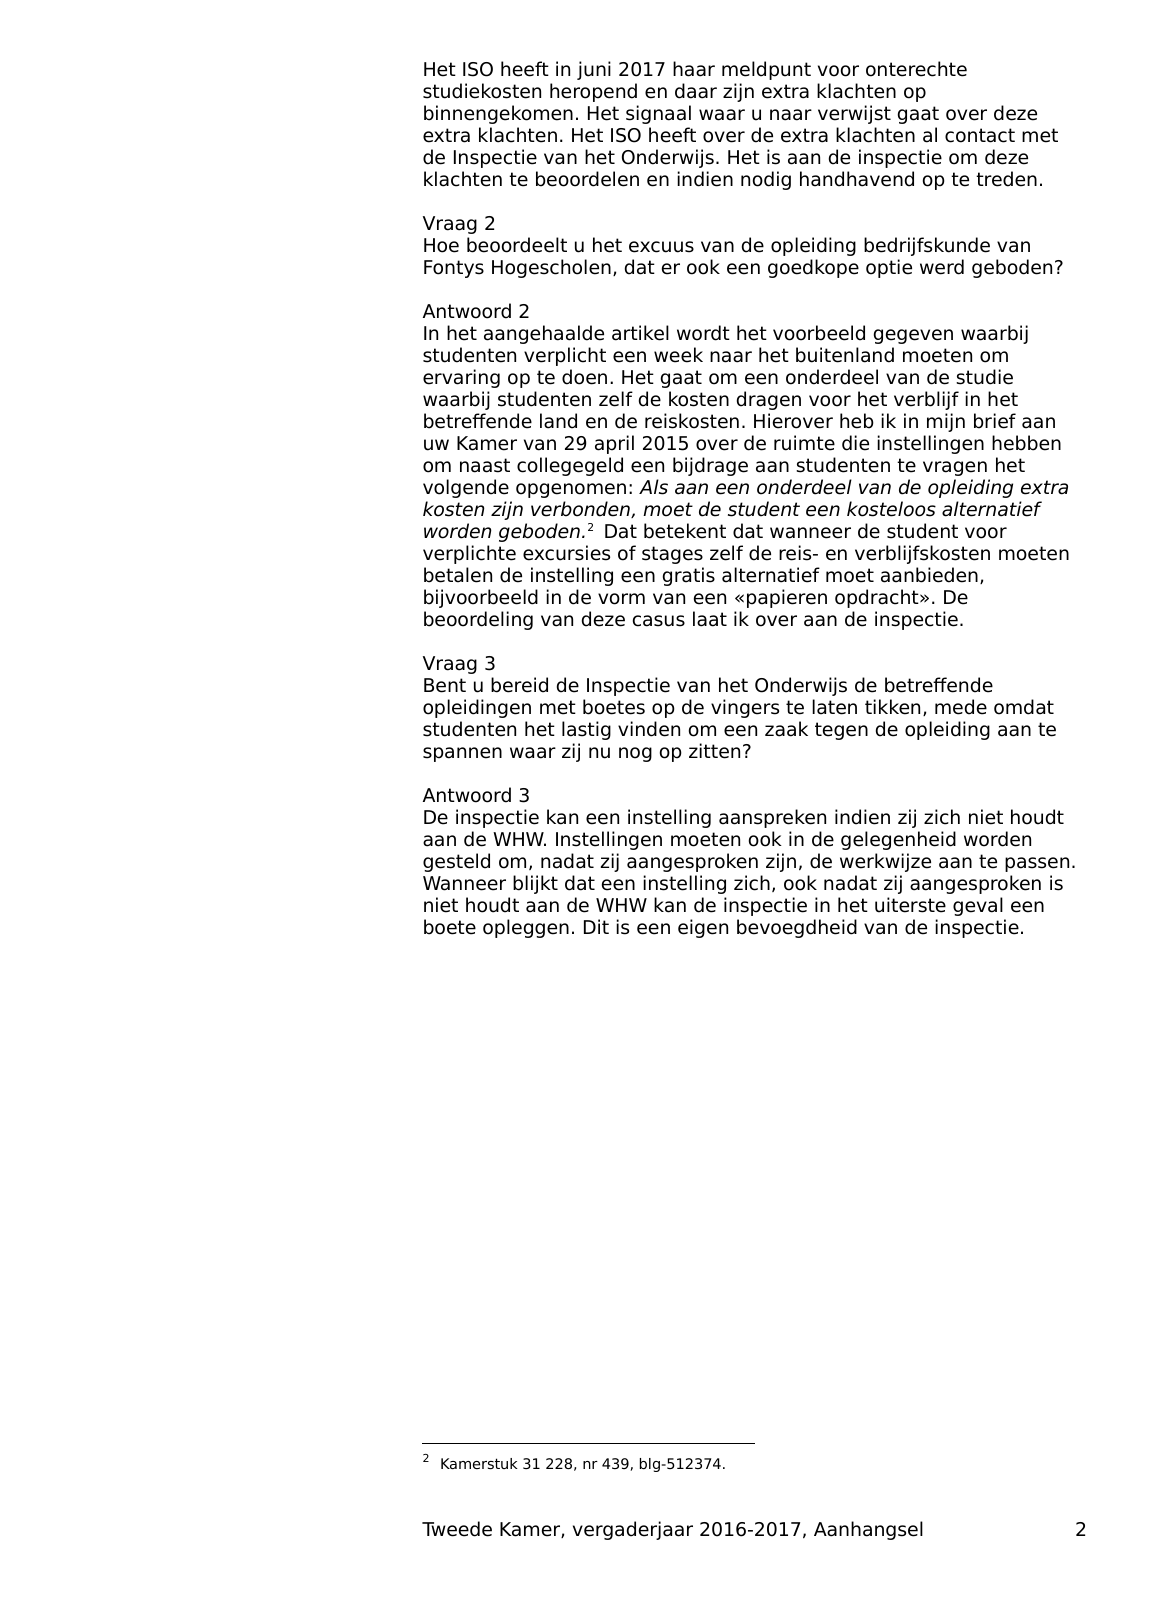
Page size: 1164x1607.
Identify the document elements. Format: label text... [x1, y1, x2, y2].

text Bent u bereid de Inspectie van het Onderwijs de betreffende opleidingen met boetes op de vingers te laten tikken, mede omdat studenten het lastig vinden om een zaak tegen de opleiding aan te spannen waar zij nu nog op zitten? [422, 675, 1087, 763]
text Antwoord 3 [422, 785, 1087, 807]
text Antwoord 2 [422, 301, 1087, 323]
text In het aangehaalde artikel wordt het voorbeeld gegeven waarbij studenten verplicht een week naar het buitenland moeten om ervaring op te doen. Het gaat om een onderdeel van de studie waarbij studenten zelf de kosten dragen voor het verblijf in het betreffende land en de reiskosten. Hierover heb ik in mijn brief aan uw Kamer van 29 april 2015 over de ruimte die instellingen hebben om naast collegegeld een bijdrage aan studenten te vragen het volgende opgenomen: Als aan een onderdeel van de opleiding extra kosten zijn verbonden, moet de student een kosteloos alternatief worden geboden. Dat betekent dat wanneer de student voor verplichte excursies of stages zelf de reis- en verblijfskosten moeten betalen de instelling een gratis alternatief moet aanbieden, bijvoorbeeld in de vorm van een «papieren opdracht». De beoordeling van deze casus laat ik over aan de inspectie. [422, 323, 1087, 631]
text Vraag 2 [422, 213, 1087, 235]
text Vraag 3 [422, 653, 1087, 675]
text Hoe beoordeelt u het excuus van de opleiding bedrijfskunde van Fontys Hogescholen, dat er ook een goedkope optie werd geboden? [422, 235, 1087, 279]
text Kamerstuk 31 228, nr 439, blg-512374. [422, 1452, 1087, 1474]
text De inspectie kan een instelling aanspreken indien zij zich niet houdt aan de WHW. Instellingen moeten ook in de gelegenheid worden gesteld om, nadat zij aangesproken zijn, de werkwijze aan te passen. Wanneer blijkt dat een instelling zich, ook nadat zij aangesproken is niet houdt aan de WHW kan de inspectie in het uiterste geval een boete opleggen. Dit is een eigen bevoegdheid van de inspectie. [422, 807, 1087, 939]
text Het ISO heeft in juni 2017 haar meldpunt voor onterechte studiekosten heropend en daar zijn extra klachten op binnengekomen. Het signaal waar u naar verwijst gaat over deze extra klachten. Het ISO heeft over de extra klachten al contact met de Inspectie van het Onderwijs. Het is aan de inspectie om deze klachten te beoordelen en indien nodig handhavend op te treden. [422, 59, 1087, 191]
